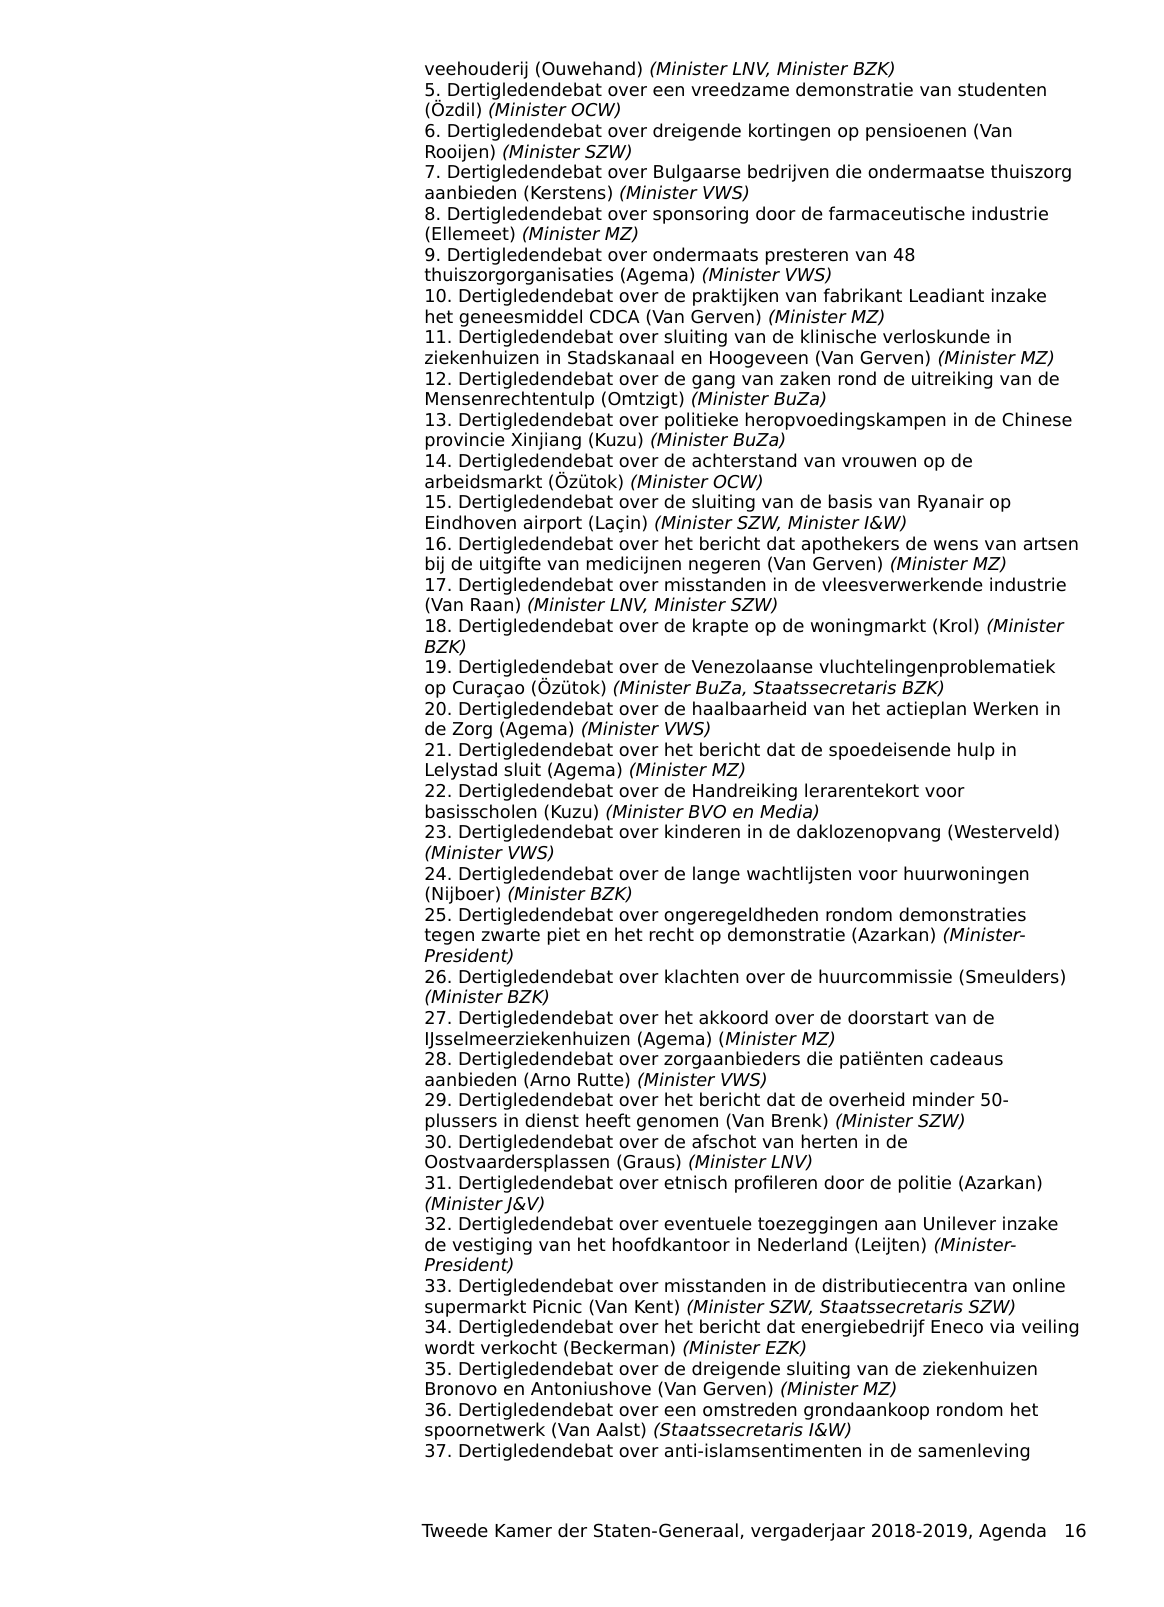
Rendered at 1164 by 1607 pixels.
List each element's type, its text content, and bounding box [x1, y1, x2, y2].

table_cell [401, 534, 418, 575]
table_cell [77, 1359, 401, 1400]
table_cell [77, 534, 401, 575]
table_cell 6. Dertigledendebat over dreigende kortingen op pensioenen (Van Rooijen) (Minister SZW) [418, 121, 1087, 162]
table_cell [77, 905, 401, 967]
table_cell 24. Dertigledendebat over de lange wachtlijsten voor huurwoningen (Nijboer) (Minister BZK) [418, 864, 1087, 905]
table_cell [401, 451, 418, 492]
table_cell [401, 80, 418, 121]
table_cell [77, 1317, 401, 1358]
table_cell 37. Dertigledendebat over anti-islamsentimenten in de samenleving [418, 1441, 1087, 1462]
table_cell [401, 967, 418, 1008]
table_cell [77, 1008, 401, 1049]
table_cell [401, 1008, 418, 1049]
table_cell [401, 1173, 418, 1214]
table_cell [401, 1049, 418, 1090]
table_cell [77, 1276, 401, 1317]
table_cell [401, 1317, 418, 1358]
table_cell [77, 327, 401, 368]
table_cell [401, 162, 418, 203]
table_cell [77, 286, 401, 327]
table_cell 29. Dertigledendebat over het bericht dat de overheid minder 50-plussers in dienst heeft genomen (Van Brenk) (Minister SZW) [418, 1090, 1087, 1132]
table_cell [401, 327, 418, 368]
table_cell 27. Dertigledendebat over het akkoord over de doorstart van de IJsselmeerziekenhuizen (Agema) (Minister MZ) [418, 1008, 1087, 1049]
table_cell 8. Dertigledendebat over sponsoring door de farmaceutische industrie (Ellemeet) (Minister MZ) [418, 204, 1087, 245]
table_cell 36. Dertigledendebat over een omstreden grondaankoop rondom het spoornetwerk (Van Aalst) (Staatssecretaris I&W) [418, 1400, 1087, 1441]
table_cell 18. Dertigledendebat over de krapte op de woningmarkt (Krol) (Minister BZK) [418, 616, 1087, 657]
table_cell 11. Dertigledendebat over sluiting van de klinische verloskunde in ziekenhuizen in Stadskanaal en Hoogeveen (Van Gerven) (Minister MZ) [418, 327, 1087, 368]
table_cell 16. Dertigledendebat over het bericht dat apothekers de wens van artsen bij de uitgifte van medicijnen negeren (Van Gerven) (Minister MZ) [418, 534, 1087, 575]
table_cell [401, 740, 418, 781]
table_cell [77, 492, 401, 533]
table_cell [77, 1049, 401, 1090]
table_cell [401, 1132, 418, 1173]
table_cell [77, 410, 401, 451]
table_cell [77, 864, 401, 905]
table_cell [401, 905, 418, 967]
table_cell [401, 59, 418, 80]
table_cell [77, 80, 401, 121]
table_cell [401, 699, 418, 740]
table_cell [401, 657, 418, 698]
table_cell [401, 492, 418, 533]
table_cell [401, 1400, 418, 1441]
table_cell [401, 410, 418, 451]
table_cell [77, 1132, 401, 1173]
table_cell 12. Dertigledendebat over de gang van zaken rond de uitreiking van de Mensenrechtentulp (Omtzigt) (Minister BuZa) [418, 369, 1087, 410]
table_cell 23. Dertigledendebat over kinderen in de daklozenopvang (Westerveld) (Minister VWS) [418, 822, 1087, 863]
table_cell 7. Dertigledendebat over Bulgaarse bedrijven die ondermaatse thuiszorg aanbieden (Kerstens) (Minister VWS) [418, 162, 1087, 203]
table_cell [77, 575, 401, 616]
table_cell 30. Dertigledendebat over de afschot van herten in de Oostvaardersplassen (Graus) (Minister LNV) [418, 1132, 1087, 1173]
table_cell [77, 1400, 401, 1441]
table_cell 22. Dertigledendebat over de Handreiking lerarentekort voor basisscholen (Kuzu) (Minister BVO en Media) [418, 781, 1087, 822]
table_cell [401, 864, 418, 905]
table_cell [401, 1359, 418, 1400]
table_cell [77, 451, 401, 492]
table_cell [77, 204, 401, 245]
table_cell [77, 1441, 401, 1462]
table_cell [401, 121, 418, 162]
table_cell [77, 1214, 401, 1276]
table_cell [77, 967, 401, 1008]
table_cell [401, 575, 418, 616]
table_cell [77, 1090, 401, 1132]
table_cell 28. Dertigledendebat over zorgaanbieders die patiënten cadeaus aanbieden (Arno Rutte) (Minister VWS) [418, 1049, 1087, 1090]
table_cell [401, 781, 418, 822]
table_cell 14. Dertigledendebat over de achterstand van vrouwen op de arbeidsmarkt (Özütok) (Minister OCW) [418, 451, 1087, 492]
table_cell [77, 245, 401, 286]
table_cell [401, 245, 418, 286]
table_cell [77, 59, 401, 80]
table_cell [77, 781, 401, 822]
table_cell [77, 699, 401, 740]
table_cell [77, 657, 401, 698]
table_cell [401, 1090, 418, 1132]
table_cell 13. Dertigledendebat over politieke heropvoedingskampen in de Chinese provincie Xinjiang (Kuzu) (Minister BuZa) [418, 410, 1087, 451]
table_cell 26. Dertigledendebat over klachten over de huurcommissie (Smeulders) (Minister BZK) [418, 967, 1087, 1008]
table_cell [401, 1441, 418, 1462]
table_cell [401, 286, 418, 327]
table_cell [401, 204, 418, 245]
table_cell 21. Dertigledendebat over het bericht dat de spoedeisende hulp in Lelystad sluit (Agema) (Minister MZ) [418, 740, 1087, 781]
table_cell 35. Dertigledendebat over de dreigende sluiting van de ziekenhuizen Bronovo en Antoniushove (Van Gerven) (Minister MZ) [418, 1359, 1087, 1400]
table_cell [77, 1173, 401, 1214]
table_cell [401, 1214, 418, 1276]
table_cell 5. Dertigledendebat over een vreedzame demonstratie van studenten (Özdil) (Minister OCW) [418, 80, 1087, 121]
table_cell [401, 616, 418, 657]
table_cell [77, 162, 401, 203]
table_cell 20. Dertigledendebat over de haalbaarheid van het actieplan Werken in de Zorg (Agema) (Minister VWS) [418, 699, 1087, 740]
table_cell 34. Dertigledendebat over het bericht dat energiebedrijf Eneco via veiling wordt verkocht (Beckerman) (Minister EZK) [418, 1317, 1087, 1358]
table_cell [401, 822, 418, 863]
table_cell [77, 369, 401, 410]
table_cell 17. Dertigledendebat over misstanden in de vleesverwerkende industrie (Van Raan) (Minister LNV, Minister SZW) [418, 575, 1087, 616]
table_cell 9. Dertigledendebat over ondermaats presteren van 48 thuiszorgorganisaties (Agema) (Minister VWS) [418, 245, 1087, 286]
table_cell 32. Dertigledendebat over eventuele toezeggingen aan Unilever inzake de vestiging van het hoofdkantoor in Nederland (Leijten) (Minister-President) [418, 1214, 1087, 1276]
table_cell [401, 1276, 418, 1317]
table_cell [77, 822, 401, 863]
table_cell 33. Dertigledendebat over misstanden in de distributiecentra van online supermarkt Picnic (Van Kent) (Minister SZW, Staatssecretaris SZW) [418, 1276, 1087, 1317]
table_cell [401, 369, 418, 410]
table_cell 31. Dertigledendebat over etnisch profileren door de politie (Azarkan) (Minister J&V) [418, 1173, 1087, 1214]
table_cell [77, 740, 401, 781]
table_cell [77, 616, 401, 657]
table_cell 10. Dertigledendebat over de praktijken van fabrikant Leadiant inzake het geneesmiddel CDCA (Van Gerven) (Minister MZ) [418, 286, 1087, 327]
table_cell 19. Dertigledendebat over de Venezolaanse vluchtelingenproblematiek op Curaçao (Özütok) (Minister BuZa, Staatssecretaris BZK) [418, 657, 1087, 698]
table_cell [77, 121, 401, 162]
table_cell veehouderij (Ouwehand) (Minister LNV, Minister BZK) [418, 59, 1087, 80]
table_cell 25. Dertigledendebat over ongeregeldheden rondom demonstraties tegen zwarte piet en het recht op demonstratie (Azarkan) (Minister-President) [418, 905, 1087, 967]
table_cell 15. Dertigledendebat over de sluiting van de basis van Ryanair op Eindhoven airport (Laçin) (Minister SZW, Minister I&W) [418, 492, 1087, 533]
